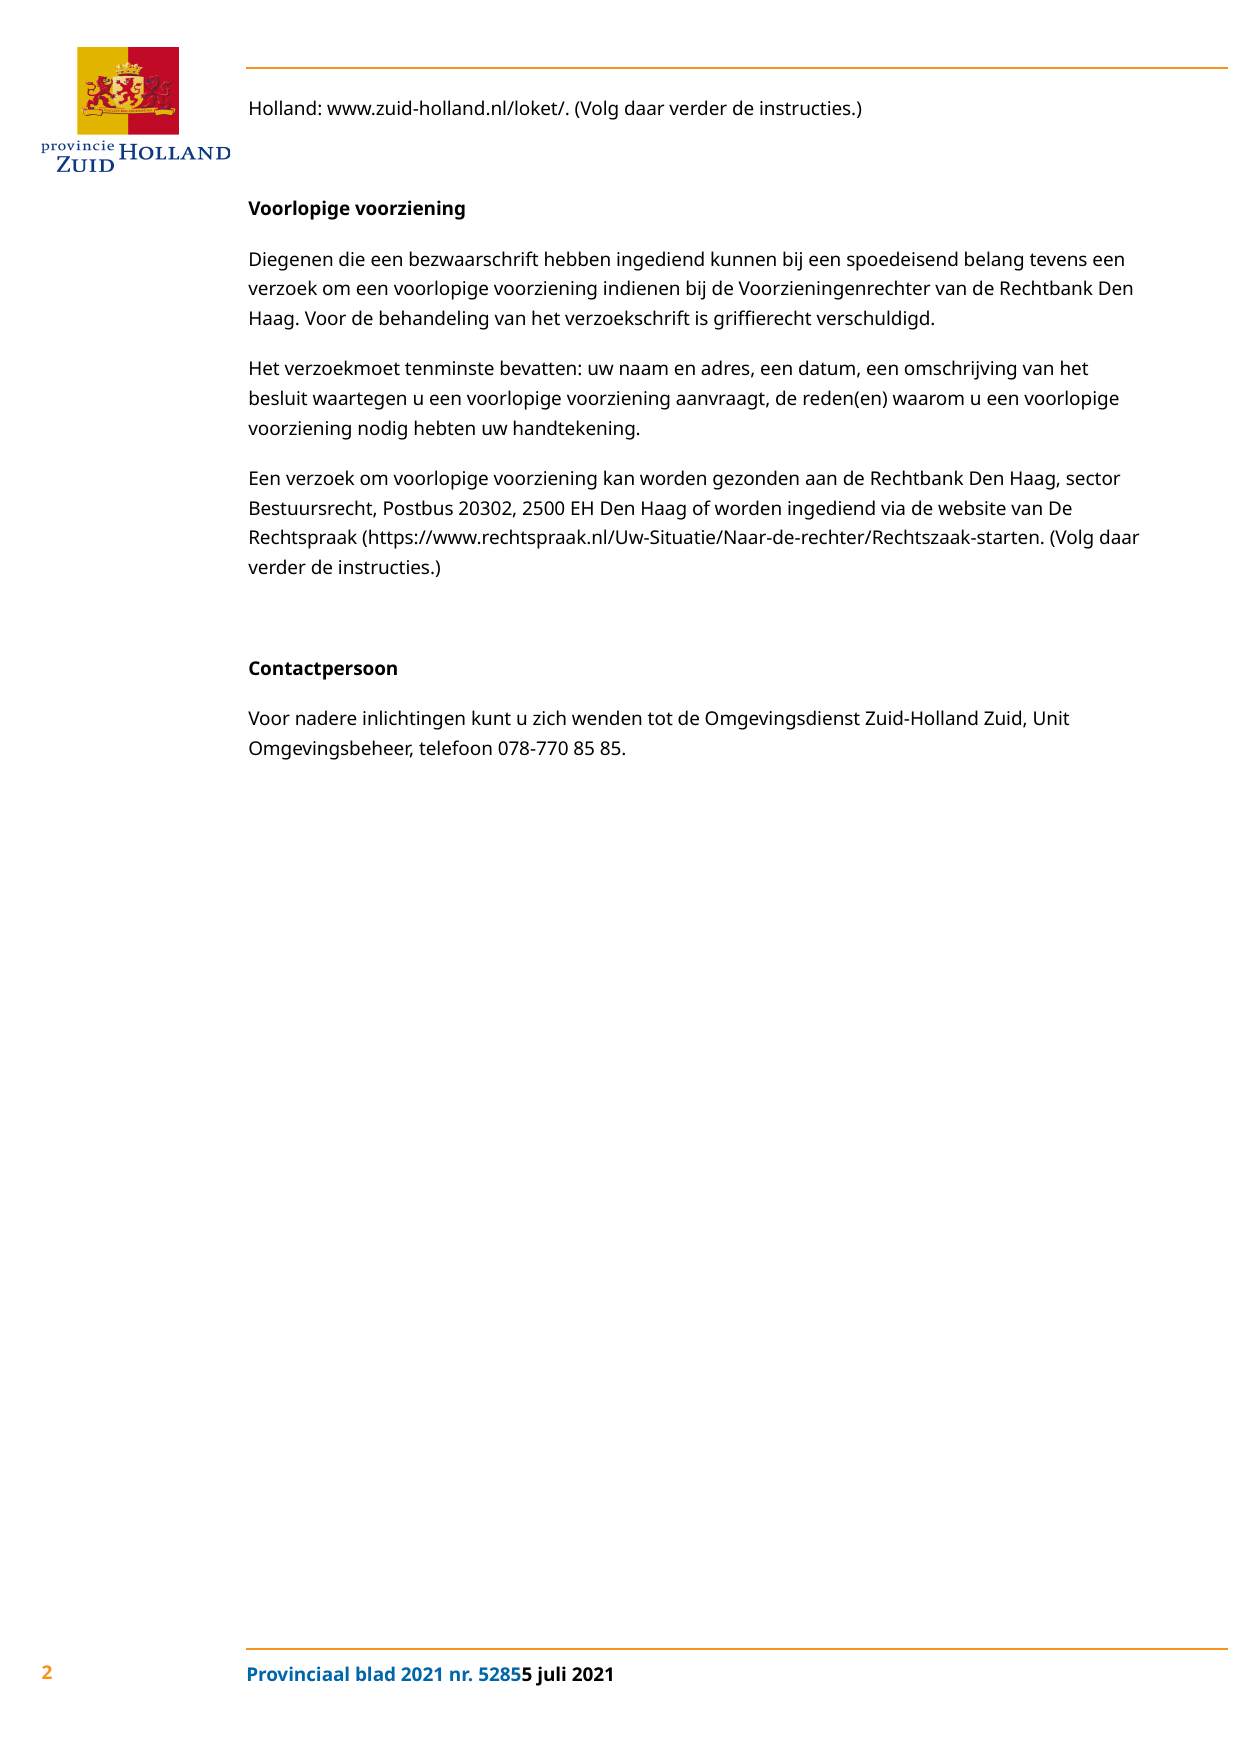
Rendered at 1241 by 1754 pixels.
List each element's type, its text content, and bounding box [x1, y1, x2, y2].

text Holland: www.zuid-holland.nl/loket/. (Volg daar verder de instructies.) [248, 95, 1152, 121]
text Voorlopige voorziening [248, 196, 1152, 221]
text Een verzoek om voorlopige voorziening kan worden gezonden aan de Rechtbank Den Haag, sector Bestuursrecht, Postbus 20302, 2500 EH Den Haag of worden ingediend via de website van De Rechtspraak (https://www.rechtspraak.nl/Uw-Situatie/Naar-de-rechter/Rechtszaak-starten. (Volg daar verder de instructies.) [248, 465, 1152, 580]
text Het verzoekmoet tenminste bevatten: uw naam en adres, een datum, een omschrijving van het besluit waartegen u een voorlopige voorziening aanvraagt, de reden(en) waarom u een voorlopige voorziening nodig hebten uw handtekening. [248, 356, 1152, 441]
picture [41, 47, 231, 172]
text Contactpersoon [248, 655, 1152, 681]
text Voor nadere inlichtingen kunt u zich wenden tot de Omgevingsdienst Zuid-Holland Zuid, Unit Omgevingsbeheer, telefoon 078-770 85 85. [248, 705, 1152, 761]
text Diegenen die een bezwaarschrift hebben ingediend kunnen bij een spoedeisend belang tevens een verzoek om een voorlopige voorziening indienen bij de Voorzieningenrechter van de Rechtbank Den Haag. Voor de behandeling van het verzoekschrift is griffierecht verschuldigd. [248, 246, 1152, 331]
